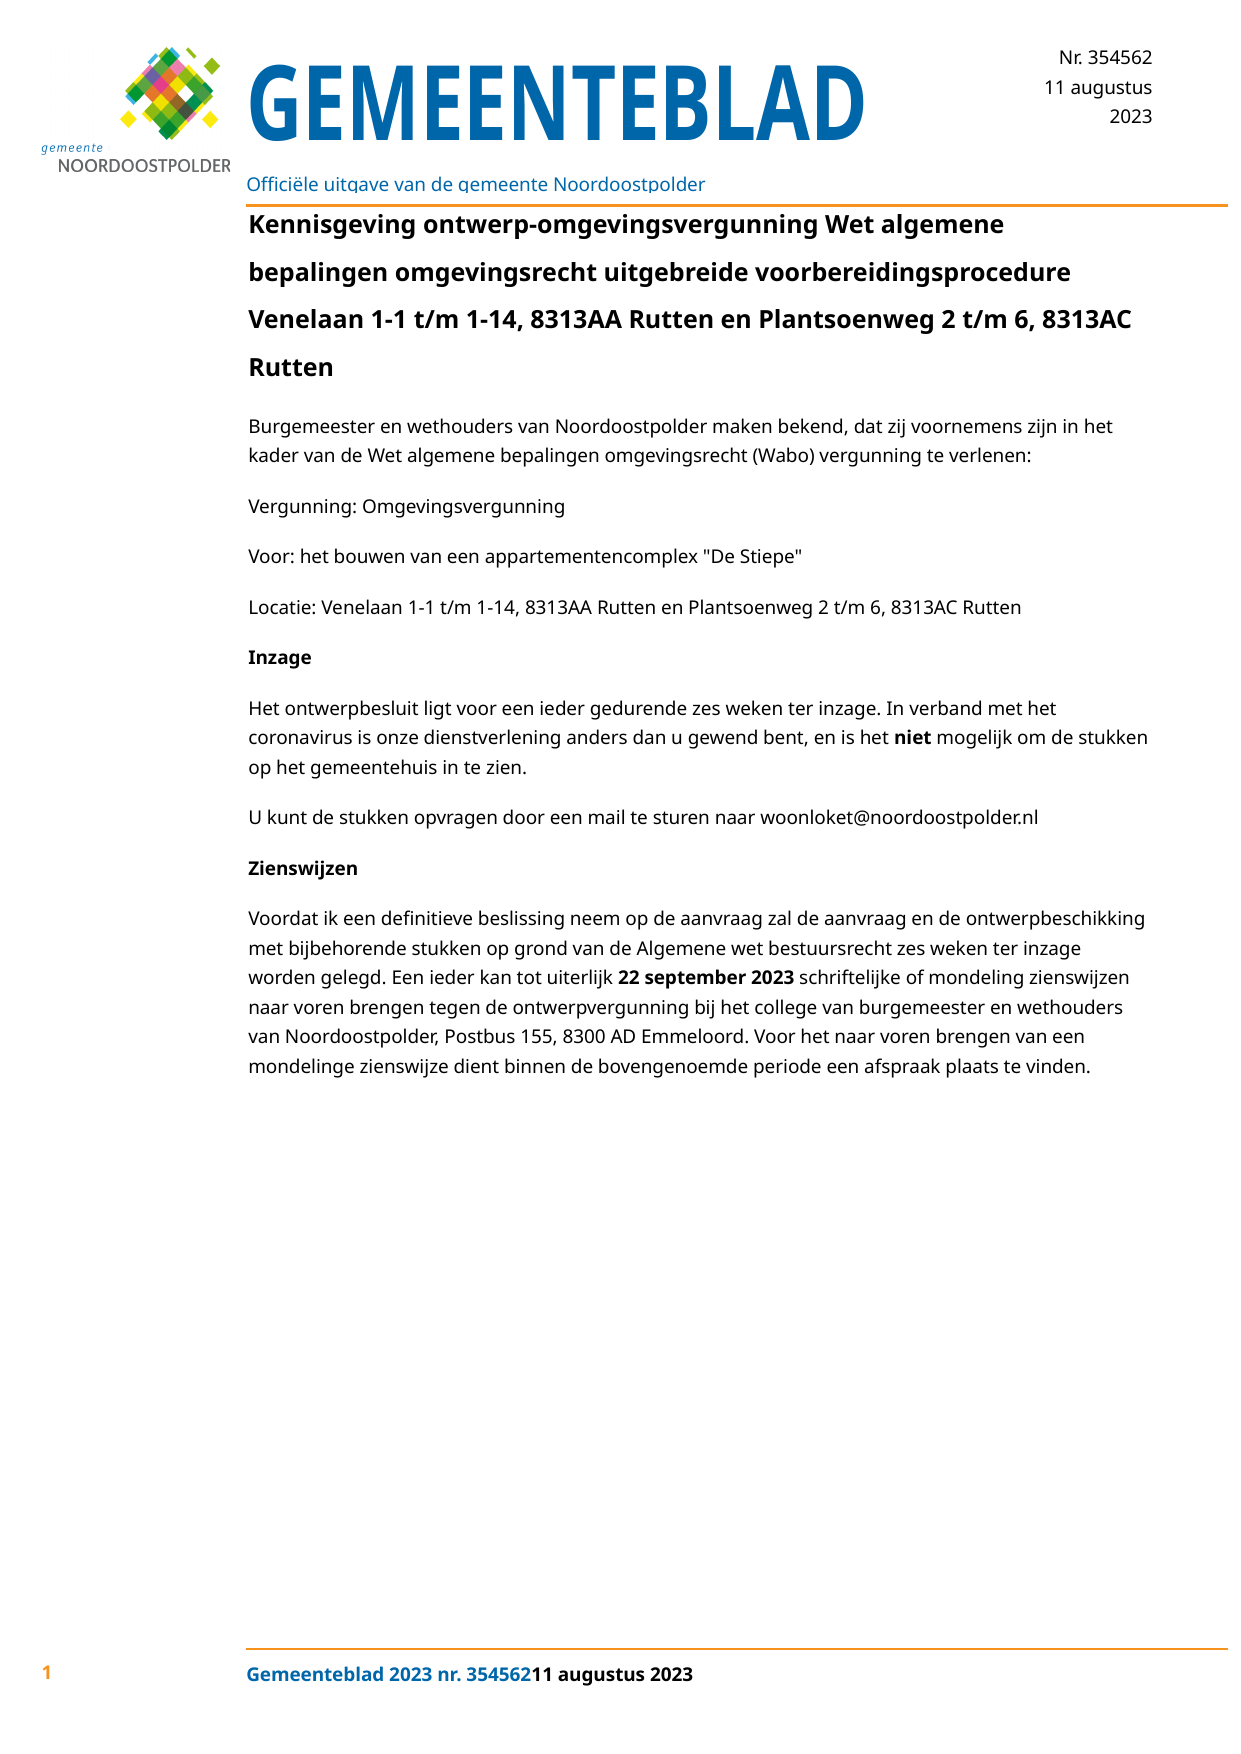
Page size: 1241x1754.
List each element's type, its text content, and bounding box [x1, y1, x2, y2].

text Het ontwerpbesluit ligt voor een ieder gedurende zes weken ter inzage. In verband met het coronavirus is onze dienstverlening anders dan u gewend bent, en is het niet mogelijk om de stukken op het gemeentehuis in te zien. [248, 695, 1152, 780]
text Voordat ik een definitieve beslissing neem op de aanvraag zal de aanvraag en de ontwerpbeschikking met bijbehorende stukken op grond van de Algemene wet bestuursrecht zes weken ter inzage worden gelegd. Een ieder kan tot uiterlijk 22 september 2023 schriftelijke of mondeling zienswijzen naar voren brengen tegen de ontwerpvergunning bij het college van burgemeester en wethouders van Noordoostpolder, Postbus 155, 8300 AD Emmeloord. Voor het naar voren brengen van een mondelinge zienswijze dient binnen de bovengenoemde periode een afspraak plaats te vinden. [248, 905, 1152, 1079]
text Inzage [248, 644, 1152, 670]
text Locatie: Venelaan 1-1 t/m 1-14, 8313AA Rutten en Plantsoenweg 2 t/m 6, 8313AC Rutten [248, 594, 1152, 620]
picture [41, 47, 231, 172]
text Kennisgeving ontwerp-omgevingsvergunning Wet algemene bepalingen omgevingsrecht uitgebreide voorbereidingsprocedure Venelaan 1-1 t/m 1-14, 8313AA Rutten en Plantsoenweg 2 t/m 6, 8313AC Rutten [248, 207, 1152, 384]
text Voor: het bouwen van een appartementencomplex "De Stiepe" [248, 543, 1152, 569]
text Vergunning: Omgevingsvergunning [248, 493, 1152, 519]
text Zienswijzen [248, 855, 1152, 881]
text Burgemeester en wethouders van Noordoostpolder maken bekend, dat zij voornemens zijn in het kader van de Wet algemene bepalingen omgevingsrecht (Wabo) vergunning te verlenen: [248, 413, 1152, 468]
text U kunt de stukken opvragen door een mail te sturen naar woonloket@noordoostpolder.nl [248, 804, 1152, 830]
